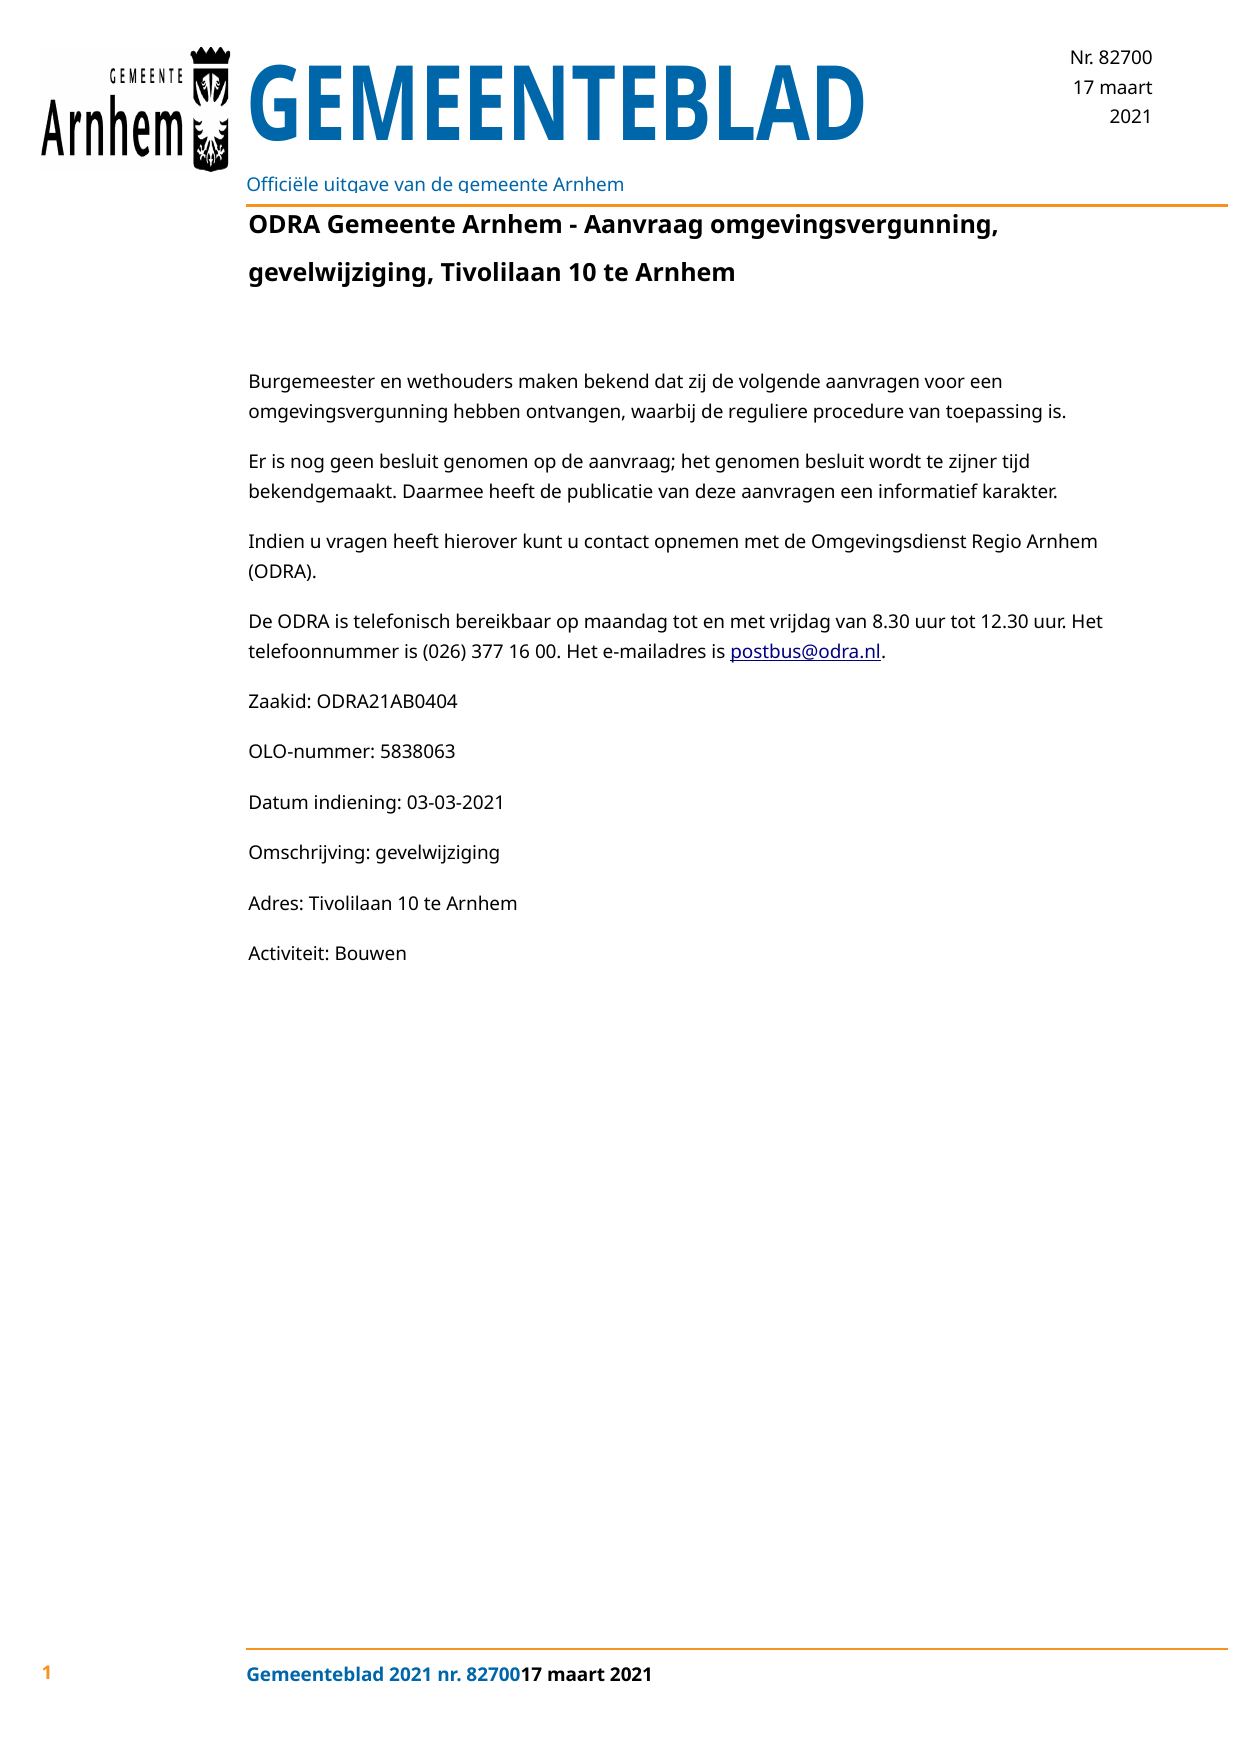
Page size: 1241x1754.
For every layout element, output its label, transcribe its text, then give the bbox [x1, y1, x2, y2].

text Indien u vragen heeft hierover kunt u contact opnemen met de Omgevingsdienst Regio Arnhem (ODRA). [248, 528, 1152, 584]
text Omschrijving: gevelwijziging [248, 839, 1152, 865]
text De ODRA is telefonisch bereikbaar op maandag tot en met vrijdag van 8.30 uur tot 12.30 uur. Het telefoonnummer is (026) 377 16 00. Het e-mailadres is postbus@odra.nl. [248, 608, 1152, 664]
picture [41, 47, 231, 172]
text Zaakid: ODRA21AB0404 [248, 688, 1152, 714]
text Er is nog geen besluit genomen op de aanvraag; het genomen besluit wordt te zijner tijd bekendgemaakt. Daarmee heeft de publicatie van deze aanvragen een informatief karakter. [248, 448, 1152, 504]
text OLO-nummer: 5838063 [248, 739, 1152, 764]
text Datum indiening: 03-03-2021 [248, 789, 1152, 815]
text Activiteit: Bouwen [248, 940, 1152, 966]
text Burgemeester en wethouders maken bekend dat zij de volgende aanvragen voor een omgevingsvergunning hebben ontvangen, waarbij de reguliere procedure van toepassing is. [248, 368, 1152, 424]
text ODRA Gemeente Arnhem - Aanvraag omgevingsvergunning, gevelwijziging, Tivolilaan 10 te Arnhem [248, 207, 1152, 288]
text Adres: Tivolilaan 10 te Arnhem [248, 890, 1152, 916]
